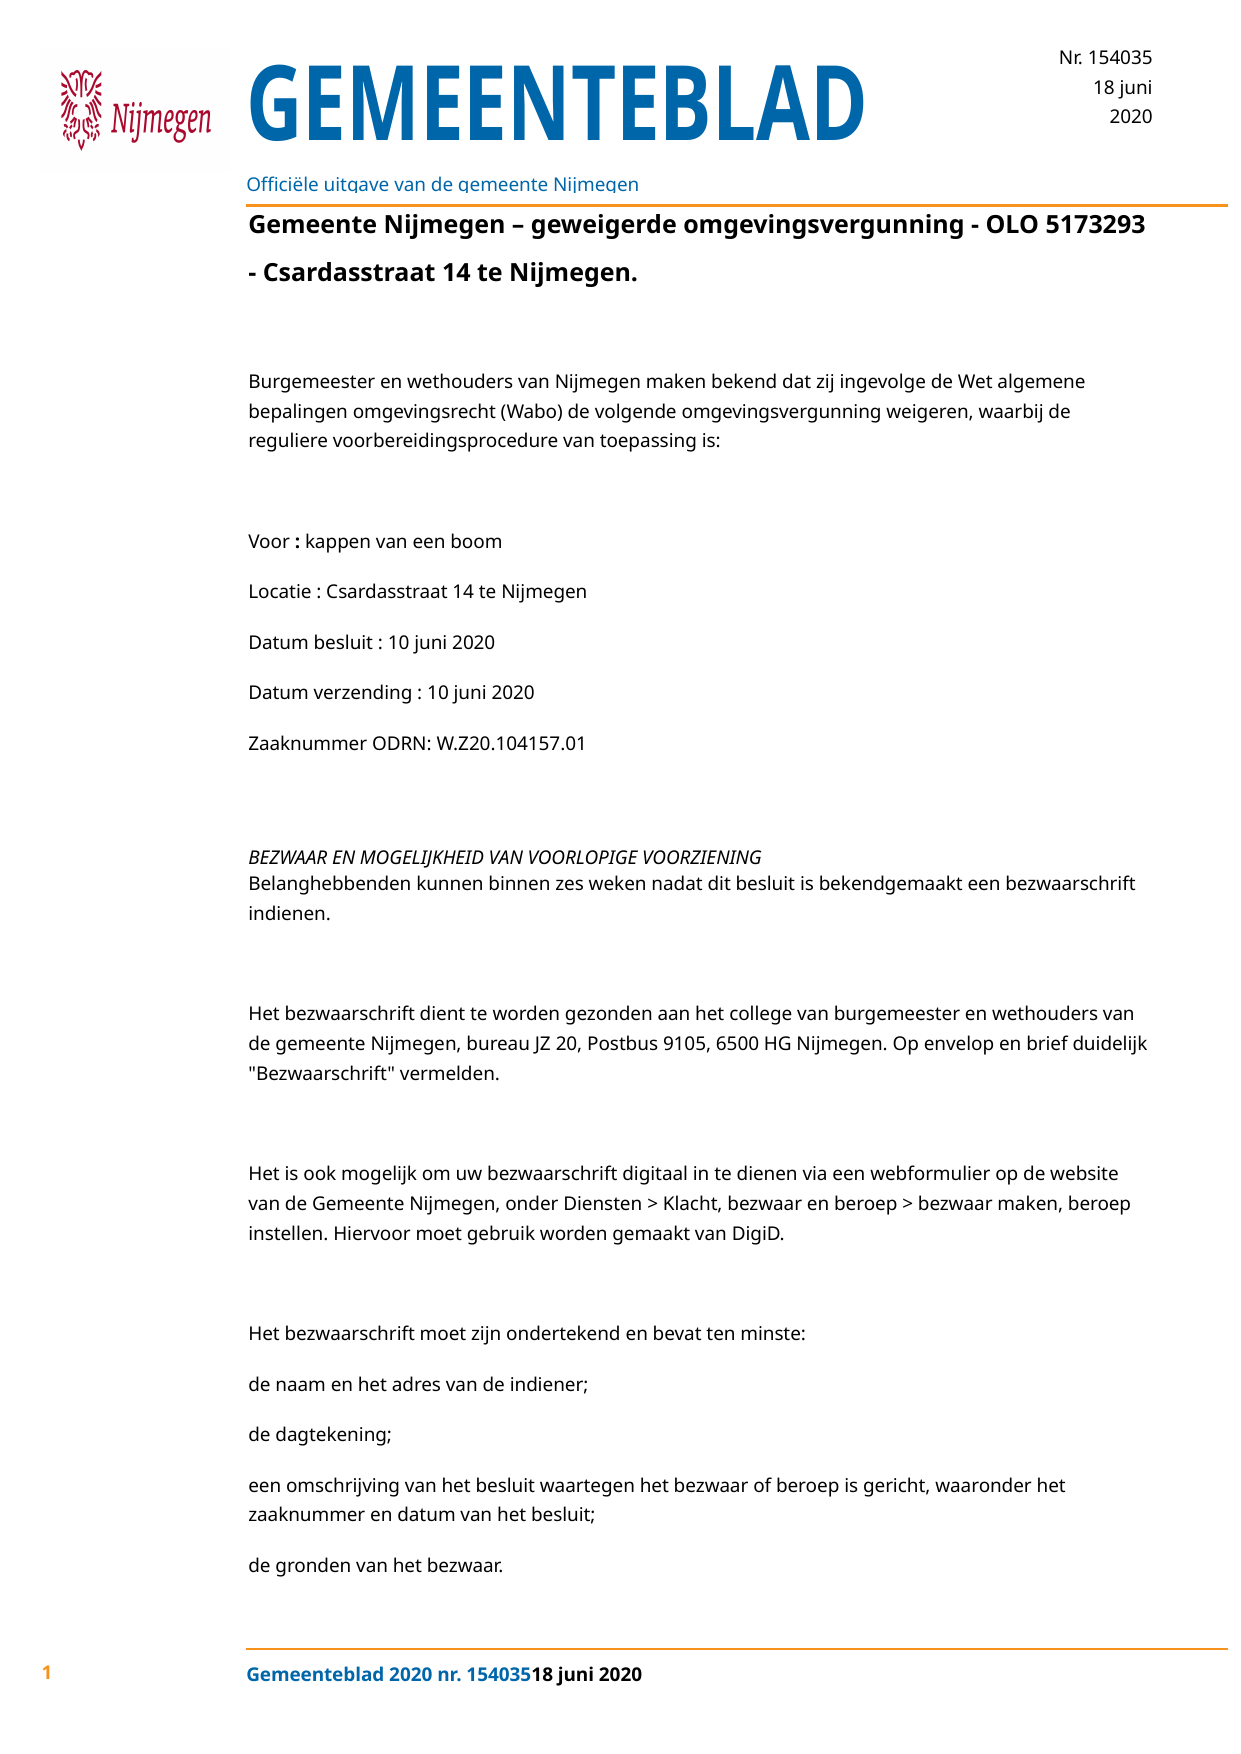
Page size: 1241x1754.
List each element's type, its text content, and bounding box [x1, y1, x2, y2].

text Burgemeester en wethouders van Nijmegen maken bekend dat zij ingevolge de Wet algemene bepalingen omgevingsrecht (Wabo) de volgende omgevingsvergunning weigeren, waarbij de reguliere voorbereidingsprocedure van toepassing is: [248, 368, 1152, 453]
text een omschrijving van het besluit waartegen het bezwaar of beroep is gericht, waaronder het zaaknummer en datum van het besluit; [248, 1472, 1152, 1527]
text de gronden van het bezwaar. [248, 1552, 1152, 1577]
text Het bezwaarschrift dient te worden gezonden aan het college van burgemeester en wethouders van de gemeente Nijmegen, bureau JZ 20, Postbus 9105, 6500 HG Nijmegen. Op envelop en brief duidelijk "Bezwaarschrift" vermelden. [248, 1001, 1152, 1085]
text Datum besluit : 10 juni 2020 [248, 629, 1152, 655]
text Gemeente Nijmegen – geweigerde omgevingsvergunning - OLO 5173293 - Csardasstraat 14 te Nijmegen. [248, 207, 1152, 288]
text Locatie : Csardasstraat 14 te Nijmegen [248, 579, 1152, 604]
text Het bezwaarschrift moet zijn ondertekend en bevat ten minste: [248, 1321, 1152, 1346]
text Zaaknummer ODRN: W.Z20.104157.01 [248, 730, 1152, 756]
picture [41, 47, 231, 172]
text BEZWAAR EN MOGELIJKHEID VAN VOORLOPIGE VOORZIENING [248, 844, 1152, 870]
text Datum verzending : 10 juni 2020 [248, 679, 1152, 705]
text Het is ook mogelijk om uw bezwaarschrift digitaal in te dienen via een webformulier op de website van de Gemeente Nijmegen, onder Diensten > Klacht, bezwaar en beroep > bezwaar maken, beroep instellen. Hiervoor moet gebruik worden gemaakt van DigiD. [248, 1161, 1152, 1245]
text de naam en het adres van de indiener; [248, 1371, 1152, 1397]
text Voor : kappen van een boom [248, 528, 1152, 554]
text Belanghebbenden kunnen binnen zes weken nadat dit besluit is bekendgemaakt een bezwaarschrift indienen. [248, 870, 1152, 925]
text de dagtekening; [248, 1421, 1152, 1447]
